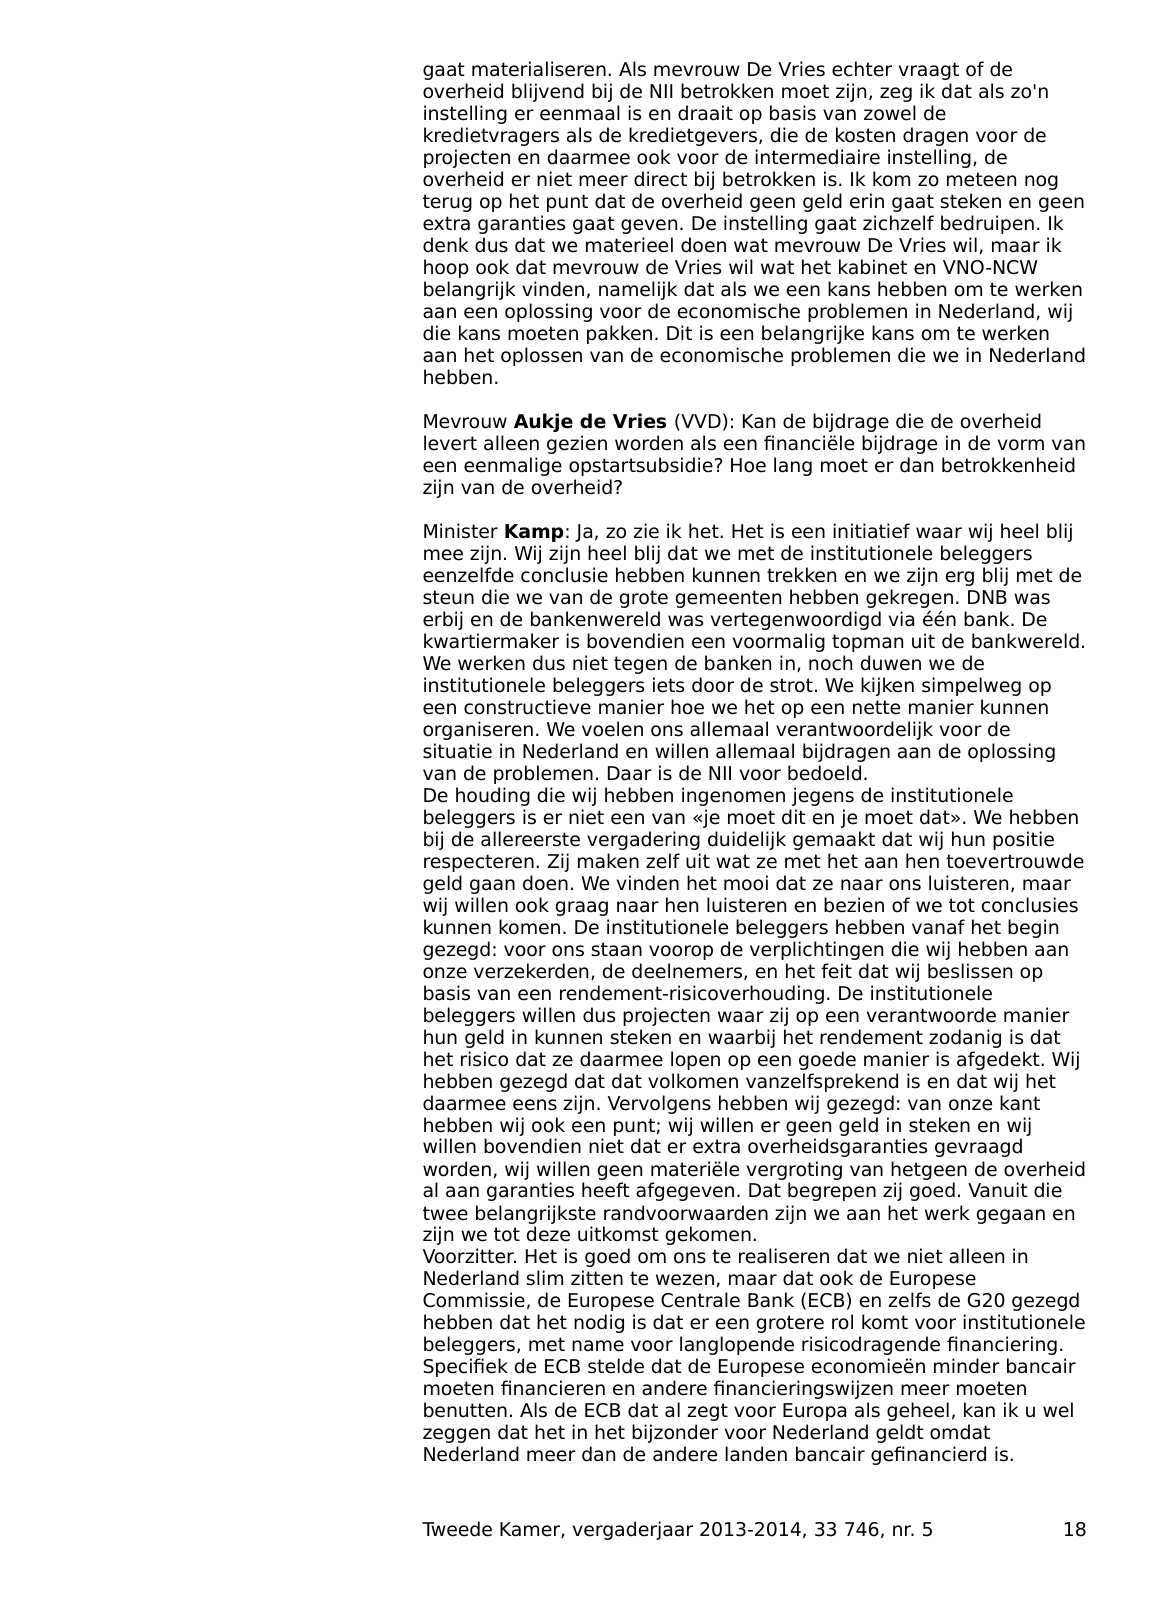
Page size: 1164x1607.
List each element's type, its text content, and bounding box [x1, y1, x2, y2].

text Voorzitter. Het is goed om ons te realiseren dat we niet alleen in Nederland slim zitten te wezen, maar dat ook de Europese Commissie, de Europese Centrale Bank (ECB) en zelfs de G20 gezegd hebben dat het nodig is dat er een grotere rol komt voor institutionele beleggers, met name voor langlopende risicodragende financiering. Specifiek de ECB stelde dat de Europese economieën minder bancair moeten financieren en andere financieringswijzen meer moeten benutten. Als de ECB dat al zegt voor Europa als geheel, kan ik u wel zeggen dat het in het bijzonder voor Nederland geldt omdat Nederland meer dan de andere landen bancair gefinancierd is. [422, 1246, 1087, 1466]
text De houding die wij hebben ingenomen jegens de institutionele beleggers is er niet een van «je moet dit en je moet dat». We hebben bij de allereerste vergadering duidelijk gemaakt dat wij hun positie respecteren. Zij maken zelf uit wat ze met het aan hen toevertrouwde geld gaan doen. We vinden het mooi dat ze naar ons luisteren, maar wij willen ook graag naar hen luisteren en bezien of we tot conclusies kunnen komen. De institutionele beleggers hebben vanaf het begin gezegd: voor ons staan voorop de verplichtingen die wij hebben aan onze verzekerden, de deelnemers, en het feit dat wij beslissen op basis van een rendement-risicoverhouding. De institutionele beleggers willen dus projecten waar zij op een verantwoorde manier hun geld in kunnen steken en waarbij het rendement zodanig is dat het risico dat ze daarmee lopen op een goede manier is afgedekt. Wij hebben gezegd dat dat volkomen vanzelfsprekend is en dat wij het daarmee eens zijn. Vervolgens hebben wij gezegd: van onze kant hebben wij ook een punt; wij willen er geen geld in steken en wij willen bovendien niet dat er extra overheidsgaranties gevraagd worden, wij willen geen materiële vergroting van hetgeen de overheid al aan garanties heeft afgegeven. Dat begrepen zij goed. Vanuit die twee belangrijkste randvoorwaarden zijn we aan het werk gegaan en zijn we tot deze uitkomst gekomen. [422, 785, 1087, 1246]
text gaat materialiseren. Als mevrouw De Vries echter vraagt of de overheid blijvend bij de NII betrokken moet zijn, zeg ik dat als zo'n instelling er eenmaal is en draait op basis van zowel de kredietvragers als de kredietgevers, die de kosten dragen voor de projecten en daarmee ook voor de intermediaire instelling, de overheid er niet meer direct bij betrokken is. Ik kom zo meteen nog terug op het punt dat de overheid geen geld erin gaat steken en geen extra garanties gaat geven. De instelling gaat zichzelf bedruipen. Ik denk dus dat we materieel doen wat mevrouw De Vries wil, maar ik hoop ook dat mevrouw de Vries wil wat het kabinet en VNO-NCW belangrijk vinden, namelijk dat als we een kans hebben om te werken aan een oplossing voor de economische problemen in Nederland, wij die kans moeten pakken. Dit is een belangrijke kans om te werken aan het oplossen van de economische problemen die we in Nederland hebben. [422, 59, 1087, 389]
text Mevrouw Aukje de Vries (VVD): Kan de bijdrage die de overheid levert alleen gezien worden als een financiële bijdrage in de vorm van een eenmalige opstartsubsidie? Hoe lang moet er dan betrokkenheid zijn van de overheid? [422, 411, 1087, 499]
text Minister Kamp: Ja, zo zie ik het. Het is een initiatief waar wij heel blij mee zijn. Wij zijn heel blij dat we met de institutionele beleggers eenzelfde conclusie hebben kunnen trekken en we zijn erg blij met de steun die we van de grote gemeenten hebben gekregen. DNB was erbij en de bankenwereld was vertegenwoordigd via één bank. De kwartiermaker is bovendien een voormalig topman uit de bankwereld. We werken dus niet tegen de banken in, noch duwen we de institutionele beleggers iets door de strot. We kijken simpelweg op een constructieve manier hoe we het op een nette manier kunnen organiseren. We voelen ons allemaal verantwoordelijk voor de situatie in Nederland en willen allemaal bijdragen aan de oplossing van de problemen. Daar is de NII voor bedoeld. [422, 521, 1087, 785]
